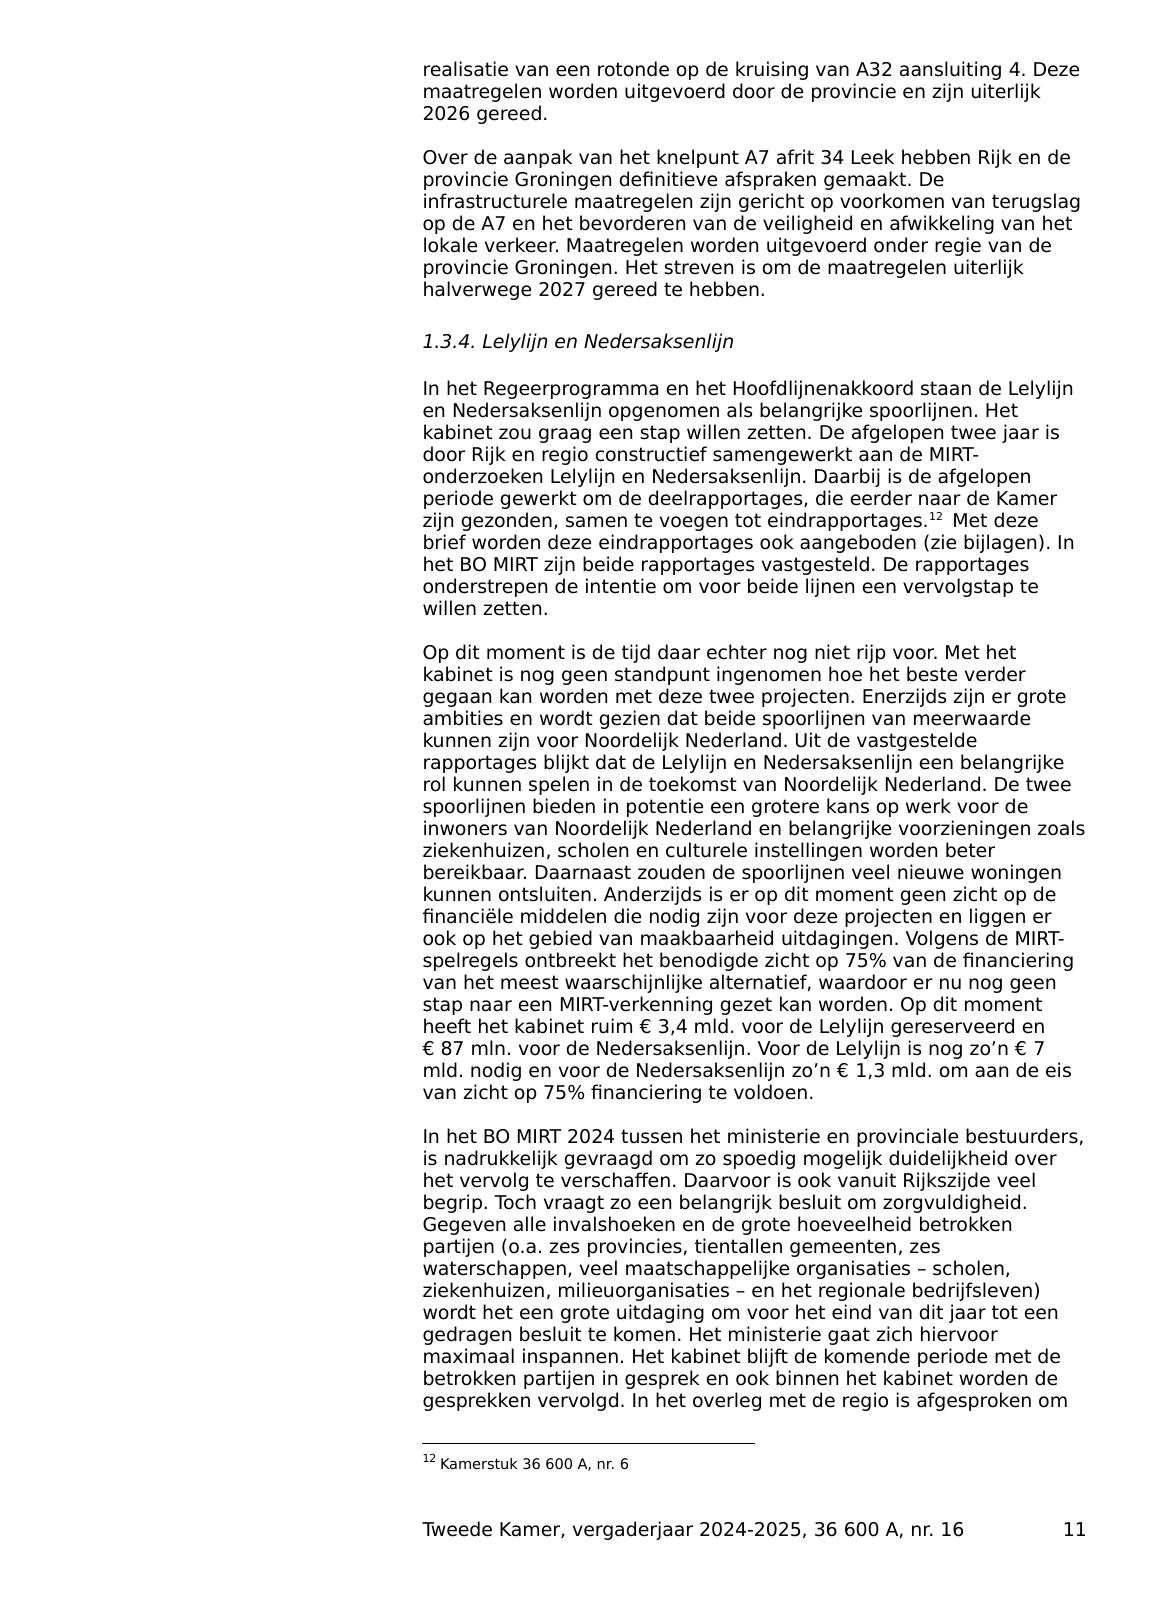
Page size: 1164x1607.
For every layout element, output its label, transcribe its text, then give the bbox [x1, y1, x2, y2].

subtitle 1.3.4. Lelylijn en Nedersaksenlijn [422, 331, 1087, 353]
text realisatie van een rotonde op de kruising van A32 aansluiting 4. Deze maatregelen worden uitgevoerd door de provincie en zijn uiterlijk 2026 gereed. [422, 59, 1087, 125]
text Kamerstuk 36 600 A, nr. 6 [422, 1452, 1087, 1474]
text Over de aanpak van het knelpunt A7 afrit 34 Leek hebben Rijk en de provincie Groningen definitieve afspraken gemaakt. De infrastructurele maatregelen zijn gericht op voorkomen van terugslag op de A7 en het bevorderen van de veiligheid en afwikkeling van het lokale verkeer. Maatregelen worden uitgevoerd onder regie van de provincie Groningen. Het streven is om de maatregelen uiterlijk halverwege 2027 gereed te hebben. [422, 147, 1087, 301]
text Op dit moment is de tijd daar echter nog niet rijp voor. Met het kabinet is nog geen standpunt ingenomen hoe het beste verder gegaan kan worden met deze twee projecten. Enerzijds zijn er grote ambities en wordt gezien dat beide spoorlijnen van meerwaarde kunnen zijn voor Noordelijk Nederland. Uit de vastgestelde rapportages blijkt dat de Lelylijn en Nedersaksenlijn een belangrijke rol kunnen spelen in de toekomst van Noordelijk Nederland. De twee spoorlijnen bieden in potentie een grotere kans op werk voor de inwoners van Noordelijk Nederland en belangrijke voorzieningen zoals ziekenhuizen, scholen en culturele instellingen worden beter bereikbaar. Daarnaast zouden de spoorlijnen veel nieuwe woningen kunnen ontsluiten. Anderzijds is er op dit moment geen zicht op de financiële middelen die nodig zijn voor deze projecten en liggen er ook op het gebied van maakbaarheid uitdagingen. Volgens de MIRT-spelregels ontbreekt het benodigde zicht op 75% van de financiering van het meest waarschijnlijke alternatief, waardoor er nu nog geen stap naar een MIRT-verkenning gezet kan worden. Op dit moment heeft het kabinet ruim € 3,4 mld. voor de Lelylijn gereserveerd en € 87 mln. voor de Nedersaksenlijn. Voor de Lelylijn is nog zo’n € 7 mld. nodig en voor de Nedersaksenlijn zo’n € 1,3 mld. om aan de eis van zicht op 75% financiering te voldoen. [422, 642, 1087, 1103]
text In het BO MIRT 2024 tussen het ministerie en provinciale bestuurders, is nadrukkelijk gevraagd om zo spoedig mogelijk duidelijkheid over het vervolg te verschaffen. Daarvoor is ook vanuit Rijkszijde veel begrip. Toch vraagt zo een belangrijk besluit om zorgvuldigheid. Gegeven alle invalshoeken en de grote hoeveelheid betrokken partijen (o.a. zes provincies, tientallen gemeenten, zes waterschappen, veel maatschappelijke organisaties – scholen, ziekenhuizen, milieuorganisaties – en het regionale bedrijfsleven) wordt het een grote uitdaging om voor het eind van dit jaar tot een gedragen besluit te komen. Het ministerie gaat zich hiervoor maximaal inspannen. Het kabinet blijft de komende periode met de betrokken partijen in gesprek en ook binnen het kabinet worden de gesprekken vervolgd. In het overleg met de regio is afgesproken om [422, 1126, 1087, 1411]
text In het Regeerprogramma en het Hoofdlijnenakkoord staan de Lelylijn en Nedersaksenlijn opgenomen als belangrijke spoorlijnen. Het kabinet zou graag een stap willen zetten. De afgelopen twee jaar is door Rijk en regio constructief samengewerkt aan de MIRT-onderzoeken Lelylijn en Nedersaksenlijn. Daarbij is de afgelopen periode gewerkt om de deelrapportages, die eerder naar de Kamer zijn gezonden, samen te voegen tot eindrapportages. Met deze brief worden deze eindrapportages ook aangeboden (zie bijlagen). In het BO MIRT zijn beide rapportages vastgesteld. De rapportages onderstrepen de intentie om voor beide lijnen een vervolgstap te willen zetten. [422, 378, 1087, 620]
